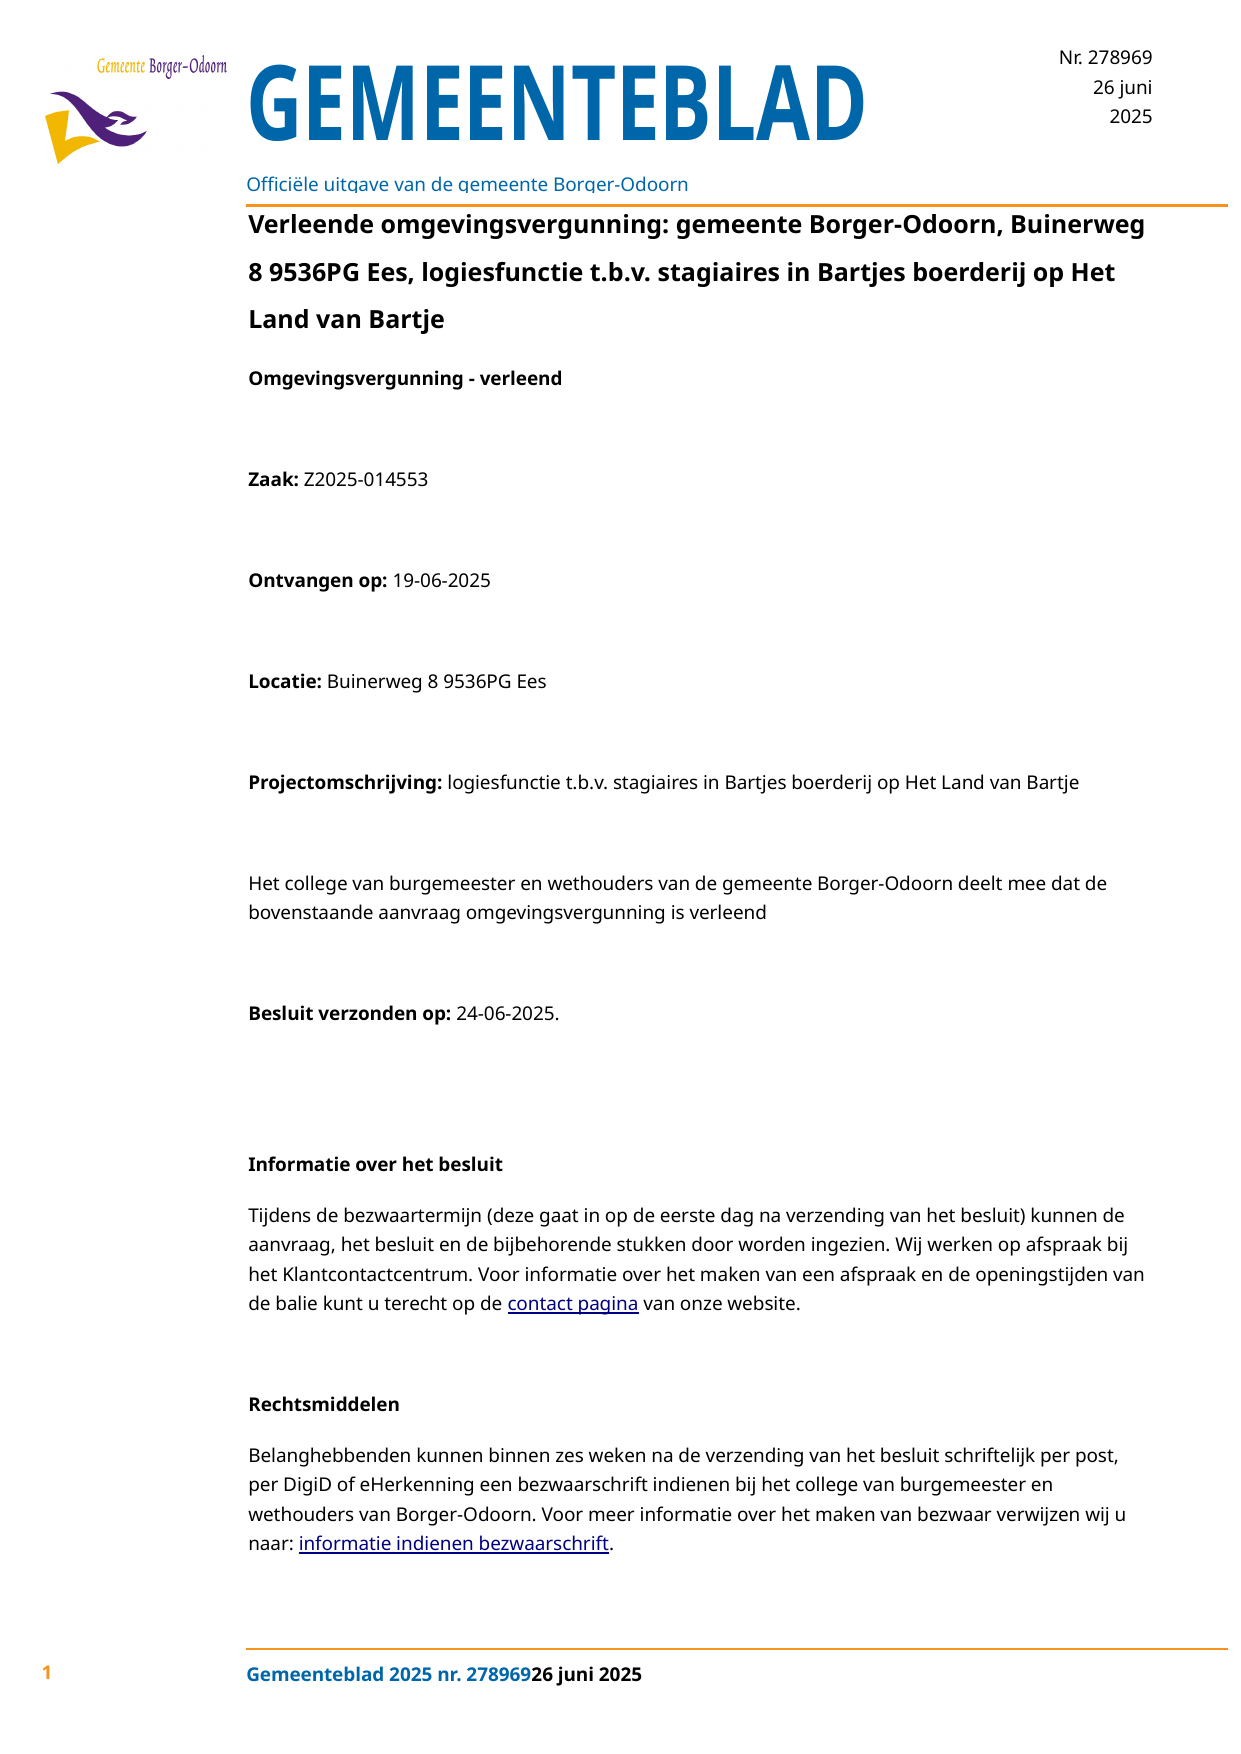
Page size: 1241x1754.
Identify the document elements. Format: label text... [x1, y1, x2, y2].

text Rechtsmiddelen [248, 1391, 1152, 1417]
text Besluit verzonden op: 24-06-2025. [248, 1000, 1152, 1026]
picture [41, 47, 231, 172]
text Omgevingsvergunning - verleend [248, 366, 1152, 391]
text Projectomschrijving: logiesfunctie t.b.v. stagiaires in Bartjes boerderij op Het Land van Bartje [248, 769, 1152, 794]
text Locatie: Buinerweg 8 9536PG Ees [248, 668, 1152, 694]
text Belanghebbenden kunnen binnen zes weken na de verzending van het besluit schriftelijk per post, per DigiD of eHerkenning een bezwaarschrift indienen bij het college van burgemeester en wethouders van Borger-Odoorn. Voor meer informatie over het maken van bezwaar verwijzen wij u naar: informatie indienen bezwaarschrift. [248, 1442, 1152, 1556]
text Verleende omgevingsvergunning: gemeente Borger-Odoorn, Buinerweg 8 9536PG Ees, logiesfunctie t.b.v. stagiaires in Bartjes boerderij op Het Land van Bartje [248, 207, 1152, 336]
text Het college van burgemeester en wethouders van de gemeente Borger-Odoorn deelt mee dat de bovenstaande aanvraag omgevingsvergunning is verleend [248, 870, 1152, 925]
text Ontvangen op: 19-06-2025 [248, 567, 1152, 593]
text Zaak: Z2025-014553 [248, 466, 1152, 492]
text Informatie over het besluit [248, 1151, 1152, 1177]
text Tijdens de bezwaartermijn (deze gaat in op de eerste dag na verzending van het besluit) kunnen de aanvraag, het besluit en de bijbehorende stukken door worden ingezien. Wij werken op afspraak bij het Klantcontactcentrum. Voor informatie over het maken van een afspraak en de openingstijden van de balie kunt u terecht op de contact pagina van onze website. [248, 1202, 1152, 1316]
